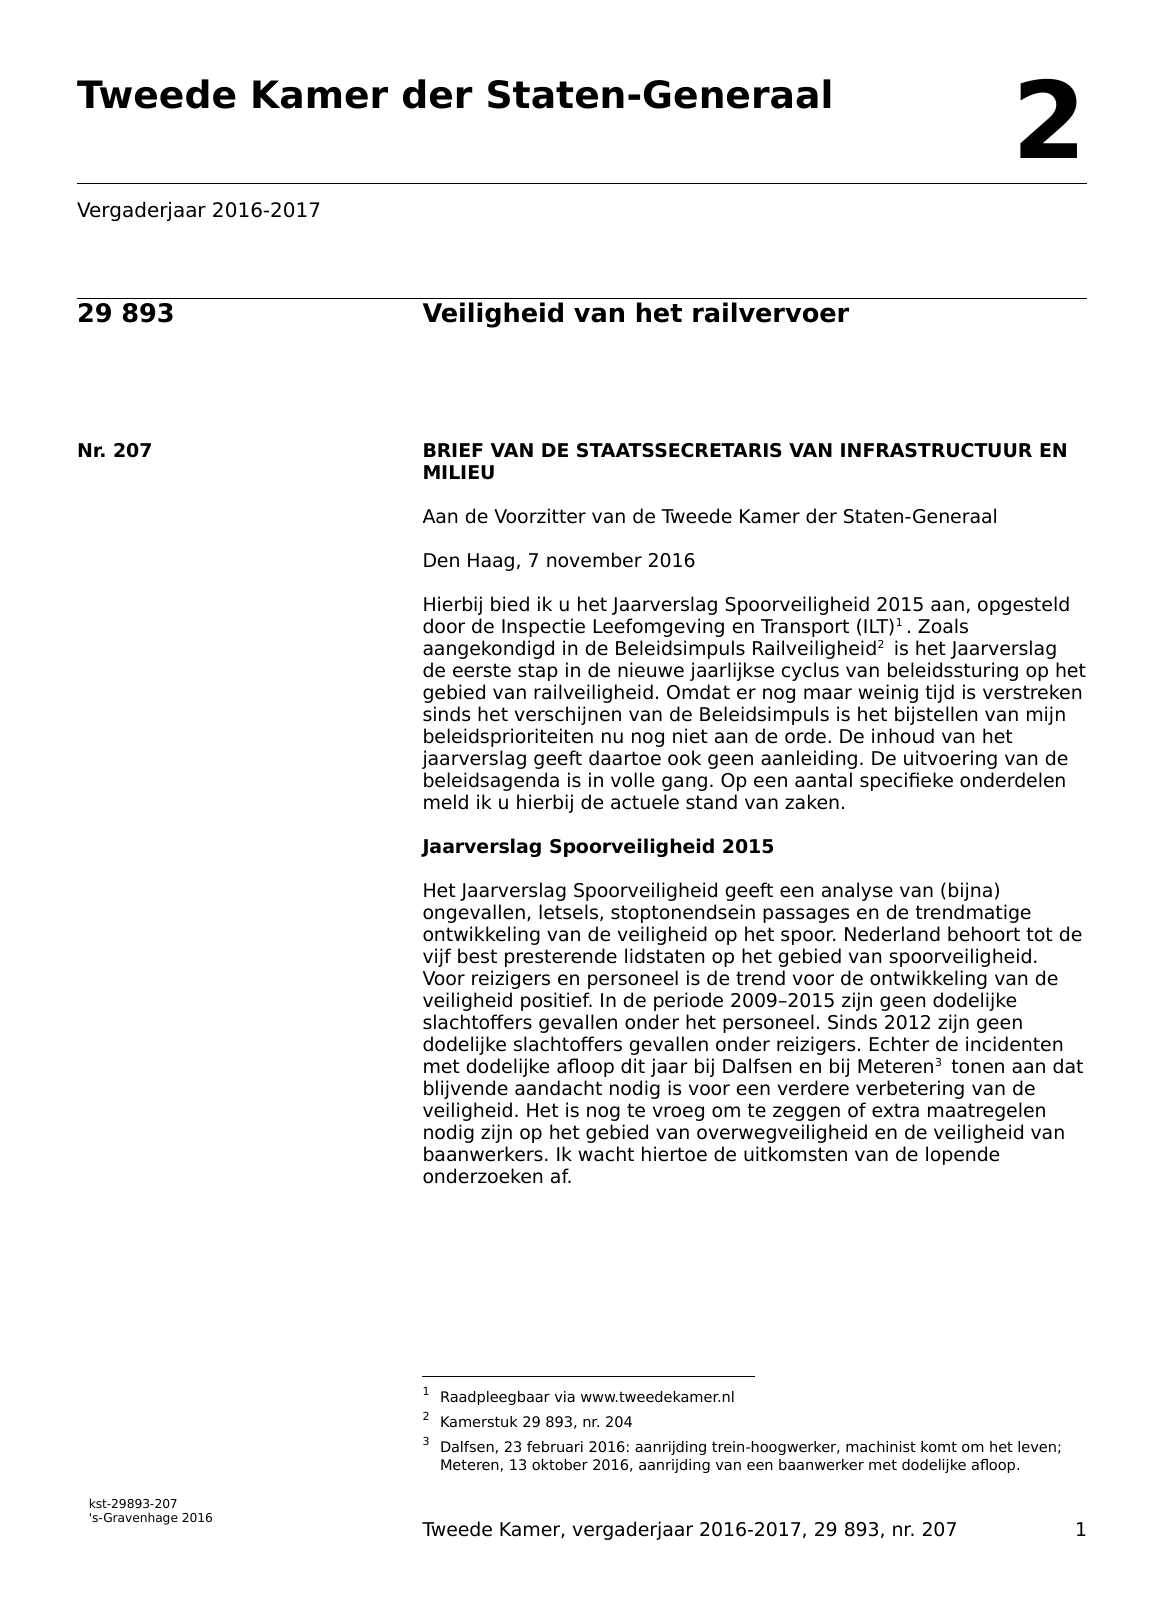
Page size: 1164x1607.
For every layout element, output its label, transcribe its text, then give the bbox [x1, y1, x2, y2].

text Het Jaarverslag Spoorveiligheid geeft een analyse van (bijna) ongevallen, letsels, stoptonendsein passages en de trendmatige ontwikkeling van de veiligheid op het spoor. Nederland behoort tot de vijf best presterende lidstaten op het gebied van spoorveiligheid. Voor reizigers en personeel is de trend voor de ontwikkeling van de veiligheid positief. In de periode 2009–2015 zijn geen dodelijke slachtoffers gevallen onder het personeel. Sinds 2012 zijn geen dodelijke slachtoffers gevallen onder reizigers. Echter de incidenten met dodelijke afloop dit jaar bij Dalfsen en bij Meteren tonen aan dat blijvende aandacht nodig is voor een verdere verbetering van de veiligheid. Het is nog te vroeg om te zeggen of extra maatregelen nodig zijn op het gebied van overwegveiligheid en de veiligheid van baanwerkers. Ik wacht hiertoe de uitkomsten van de lopende onderzoeken af. [422, 880, 1087, 1188]
text Hierbij bied ik u het Jaarverslag Spoorveiligheid 2015 aan, opgesteld door de Inspectie Leefomgeving en Transport (ILT). Zoals aangekondigd in de Beleidsimpuls Railveiligheid is het Jaarverslag de eerste stap in de nieuwe jaarlijkse cyclus van beleidssturing op het gebied van railveiligheid. Omdat er nog maar weinig tijd is verstreken sinds het verschijnen van de Beleidsimpuls is het bijstellen van mijn beleidsprioriteiten nu nog niet aan de orde. De inhoud van het jaarverslag geeft daartoe ook geen aanleiding. De uitvoering van de beleidsagenda is in volle gang. Op een aantal specifieke onderdelen meld ik u hierbij de actuele stand van zaken. [422, 594, 1087, 814]
text Dalfsen, 23 februari 2016: aanrijding trein-hoogwerker, machinist komt om het leven; Meteren, 13 oktober 2016, aanrijding van een baanwerker met dodelijke afloop. [422, 1435, 1087, 1474]
text Den Haag, 7 november 2016 [422, 550, 1087, 572]
text kst-29893-207 [88, 1497, 323, 1511]
text 's-Gravenhage 2016 [88, 1511, 323, 1525]
subtitle 29 893 Veiligheid van het railvervoer [77, 299, 1087, 329]
table_header 2 [886, 59, 1087, 183]
table_cell Vergaderjaar 2016-2017 [77, 184, 1087, 298]
text Kamerstuk 29 893, nr. 204 [422, 1410, 1087, 1432]
text Aan de Voorzitter van de Tweede Kamer der Staten-Generaal [422, 506, 1087, 528]
subtitle Nr. 207 BRIEF VAN DE STAATSSECRETARIS VAN INFRASTRUCTUUR EN MILIEU [77, 440, 1087, 484]
table_header Tweede Kamer der Staten-Generaal [77, 59, 886, 183]
text Raadpleegbaar via www.tweedekamer.nl [422, 1385, 1087, 1407]
subtitle Jaarverslag Spoorveiligheid 2015 [422, 836, 1087, 858]
